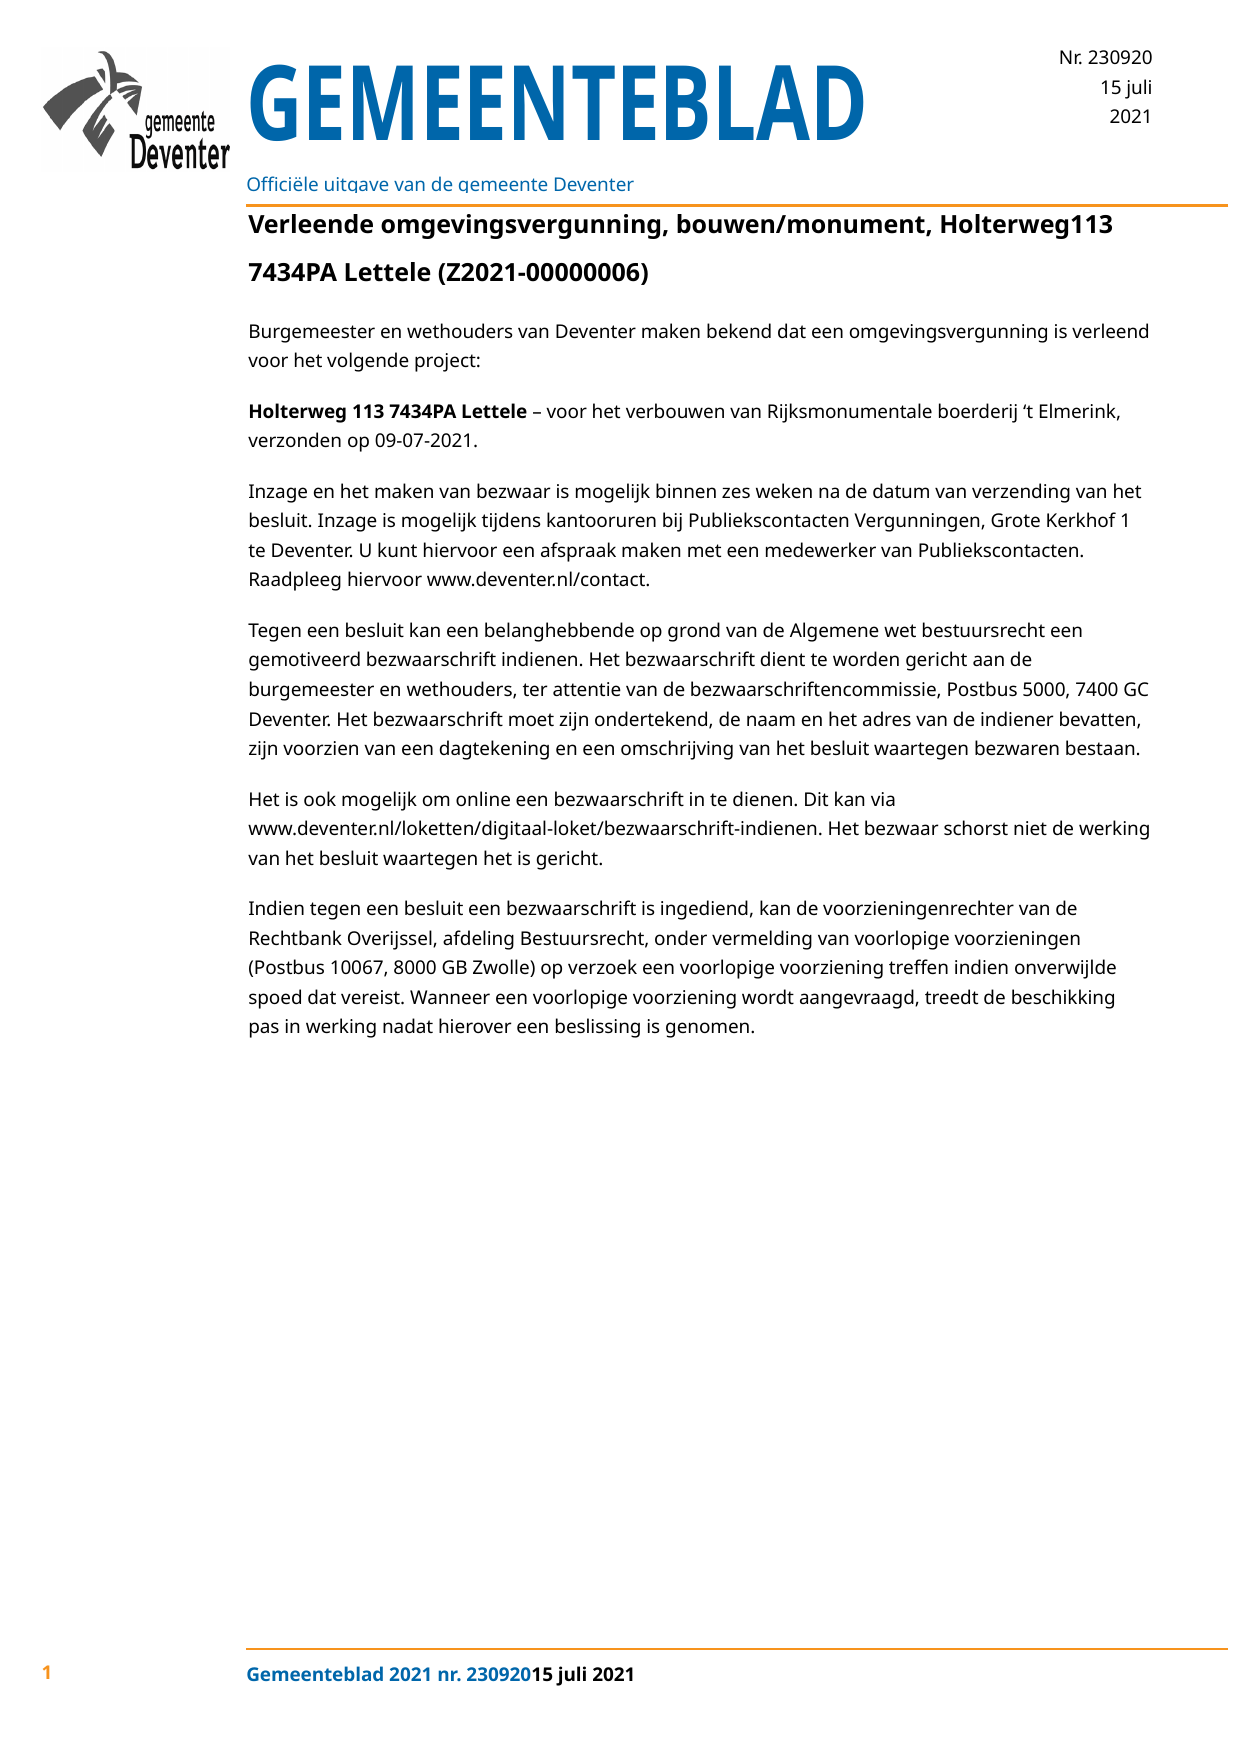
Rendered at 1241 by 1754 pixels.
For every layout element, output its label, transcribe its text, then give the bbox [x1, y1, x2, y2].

text Indien tegen een besluit een bezwaarschrift is ingediend, kan de voorzieningenrechter van de Rechtbank Overijssel, afdeling Bestuursrecht, onder vermelding van voorlopige voorzieningen (Postbus 10067, 8000 GB Zwolle) op verzoek een voorlopige voorziening treffen indien onverwijlde spoed dat vereist. Wanneer een voorlopige voorziening wordt aangevraagd, treedt de beschikking pas in werking nadat hierover een beslissing is genomen. [248, 895, 1152, 1039]
text Inzage en het maken van bezwaar is mogelijk binnen zes weken na de datum van verzending van het besluit. Inzage is mogelijk tijdens kantooruren bij Publiekscontacten Vergunningen, Grote Kerkhof 1 te Deventer. U kunt hiervoor een afspraak maken met een medewerker van Publiekscontacten. Raadpleeg hiervoor www.deventer.nl/contact. [248, 478, 1152, 592]
text Holterweg 113 7434PA Lettele – voor het verbouwen van Rijksmonumentale boerderij ‘t Elmerink, verzonden op 09-07-2021. [248, 398, 1152, 453]
text Verleende omgevingsvergunning, bouwen/monument, Holterweg113 7434PA Lettele (Z2021-00000006) [248, 207, 1152, 288]
text Het is ook mogelijk om online een bezwaarschrift in te dienen. Dit kan via www.deventer.nl/loketten/digitaal-loket/bezwaarschrift-indienen. Het bezwaar schorst niet de werking van het besluit waartegen het is gericht. [248, 786, 1152, 871]
picture [41, 47, 231, 172]
text Burgemeester en wethouders van Deventer maken bekend dat een omgevingsvergunning is verleend voor het volgende project: [248, 318, 1152, 373]
text Tegen een besluit kan een belanghebbende op grond van de Algemene wet bestuursrecht een gemotiveerd bezwaarschrift indienen. Het bezwaarschrift dient te worden gericht aan de burgemeester en wethouders, ter attentie van de bezwaarschriftencommissie, Postbus 5000, 7400 GC Deventer. Het bezwaarschrift moet zijn ondertekend, de naam en het adres van de indiener bevatten, zijn voorzien van een dagtekening en een omschrijving van het besluit waartegen bezwaren bestaan. [248, 617, 1152, 761]
